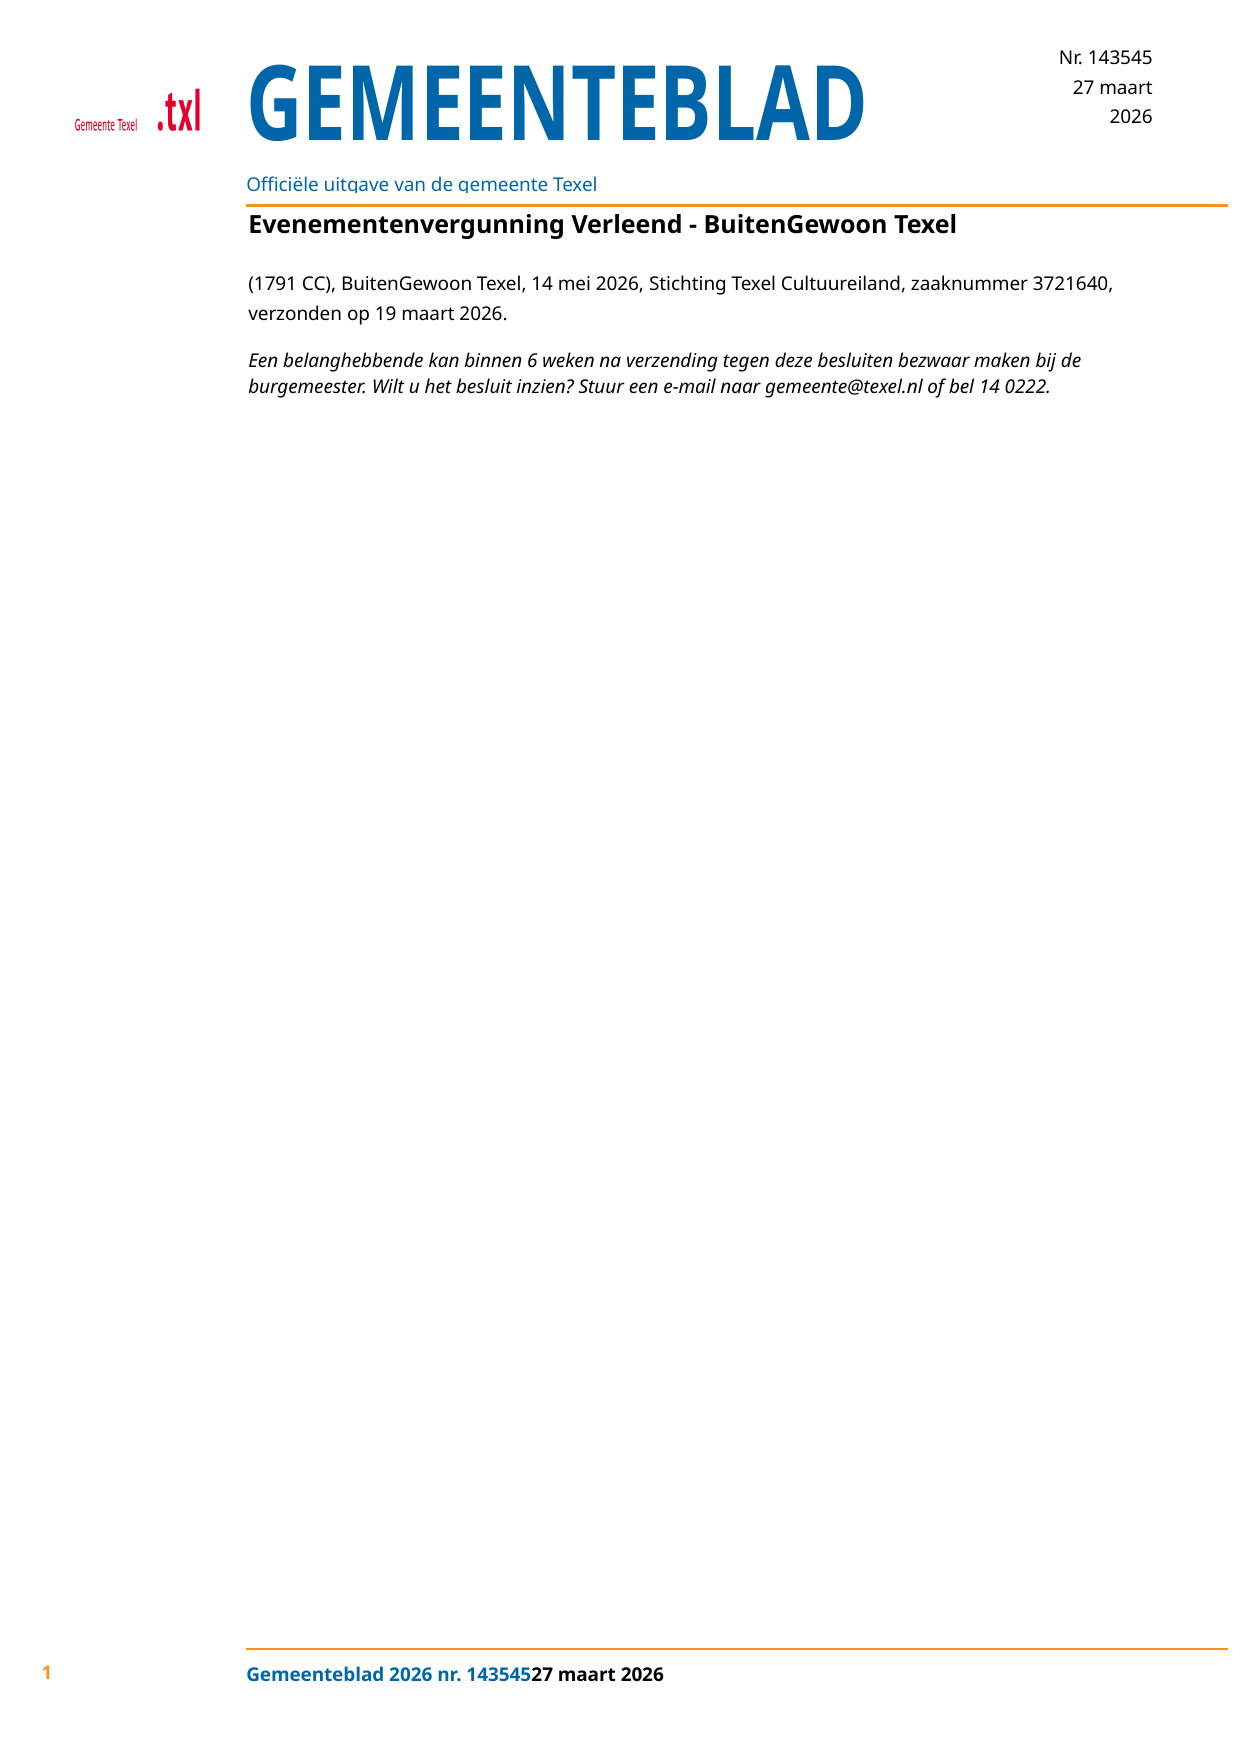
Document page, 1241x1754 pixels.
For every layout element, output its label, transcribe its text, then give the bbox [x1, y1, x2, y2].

text Evenementenvergunning Verleend - BuitenGewoon Texel [248, 207, 1152, 241]
picture [41, 47, 231, 172]
text Een belanghebbende kan binnen 6 weken na verzending tegen deze besluiten bezwaar maken bij de burgemeester. Wilt u het besluit inzien? Stuur een e-mail naar gemeente@texel.nl of bel 14 0222. [248, 348, 1152, 399]
text (1791 CC), BuitenGewoon Texel, 14 mei 2026, Stichting Texel Cultuureiland, zaaknummer 3721640, verzonden op 19 maart 2026. [248, 270, 1152, 326]
